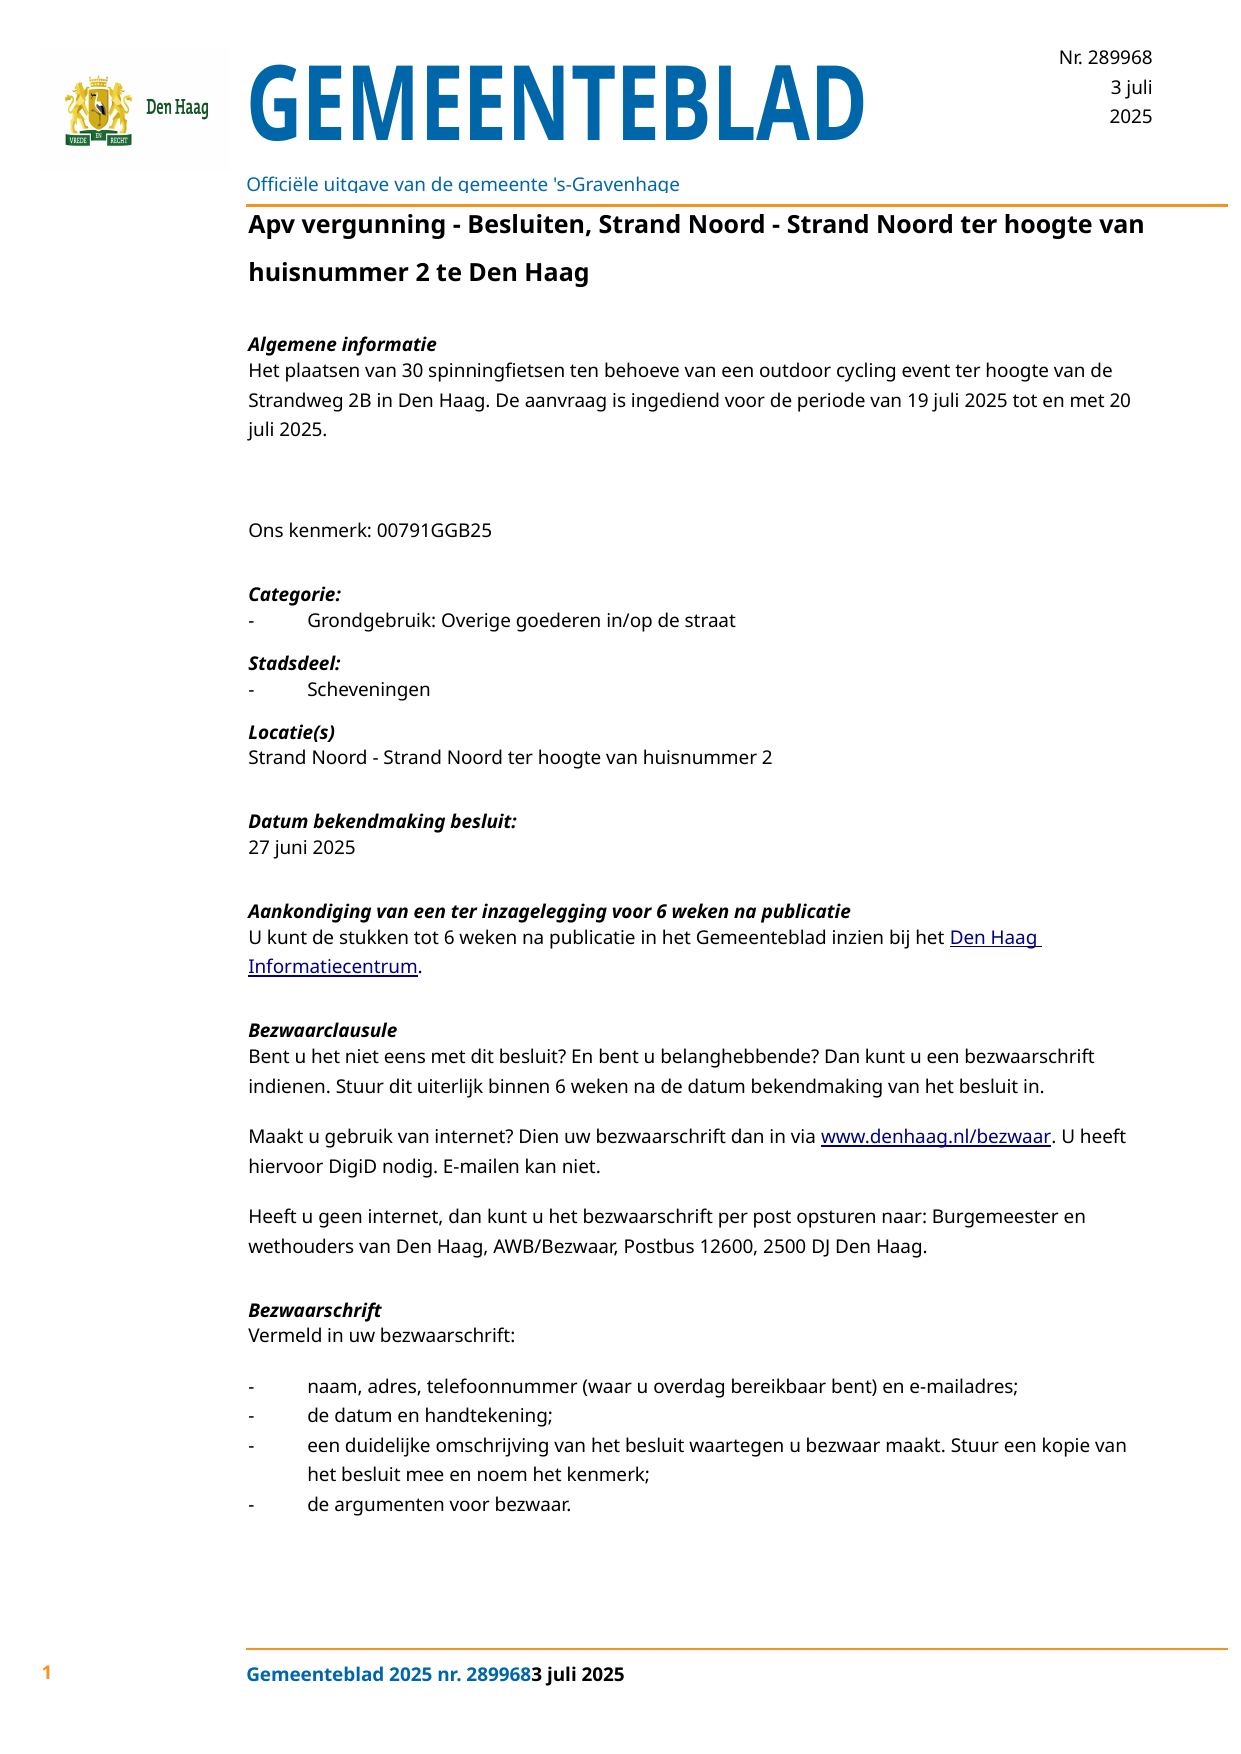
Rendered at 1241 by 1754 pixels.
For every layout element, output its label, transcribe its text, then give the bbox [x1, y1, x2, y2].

list naam, adres, telefoonnummer (waar u overdag bereikbaar bent) en e-mailadres; [248, 1373, 1152, 1399]
text Strand Noord - Strand Noord ter hoogte van huisnummer 2 [248, 744, 1152, 770]
text Datum bekendmaking besluit: [248, 808, 1152, 834]
text Bezwaarclausule [248, 1017, 1152, 1043]
text Vermeld in uw bezwaarschrift: [248, 1322, 1152, 1348]
text Algemene informatie [248, 331, 1152, 357]
text Heeft u geen internet, dan kunt u het bezwaarschrift per post opsturen naar: Burgemeester en wethouders van Den Haag, AWB/Bezwaar, Postbus 12600, 2500 DJ Den Haag. [248, 1203, 1152, 1258]
text Bent u het niet eens met dit besluit? En bent u belanghebbende? Dan kunt u een bezwaarschrift indienen. Stuur dit uiterlijk binnen 6 weken na de datum bekendmaking van het besluit in. [248, 1043, 1152, 1098]
text Locatie(s) [248, 719, 1152, 744]
list een duidelijke omschrijving van het besluit waartegen u bezwaar maakt. Stuur een kopie van het besluit mee en noem het kenmerk; [248, 1432, 1152, 1487]
text Bezwaarschrift [248, 1297, 1152, 1322]
list de argumenten voor bezwaar. [248, 1491, 1152, 1517]
text Ons kenmerk: 00791GGB25 [248, 517, 1152, 543]
text 27 juni 2025 [248, 834, 1152, 860]
text Aankondiging van een ter inzagelegging voor 6 weken na publicatie [248, 898, 1152, 924]
list Scheveningen [248, 676, 1152, 701]
text Maakt u gebruik van internet? Dien uw bezwaarschrift dan in via www.denhaag.nl/bezwaar. U heeft hiervoor DigiD nodig. E-mailen kan niet. [248, 1123, 1152, 1178]
text Stadsdeel: [248, 650, 1152, 676]
list Grondgebruik: Overige goederen in/op de straat [248, 607, 1152, 633]
text Apv vergunning - Besluiten, Strand Noord - Strand Noord ter hoogte van huisnummer 2 te Den Haag [248, 207, 1152, 288]
text U kunt de stukken tot 6 weken na publicatie in het Gemeenteblad inzien bij het Den Haag Informatiecentrum. [248, 924, 1152, 979]
list de datum en handtekening; [248, 1402, 1152, 1428]
text Het plaatsen van 30 spinningfietsen ten behoeve van een outdoor cycling event ter hoogte van de Strandweg 2B in Den Haag. De aanvraag is ingediend voor de periode van 19 juli 2025 tot en met 20 juli 2025. [248, 357, 1152, 442]
picture [41, 47, 231, 172]
text Categorie: [248, 581, 1152, 607]
